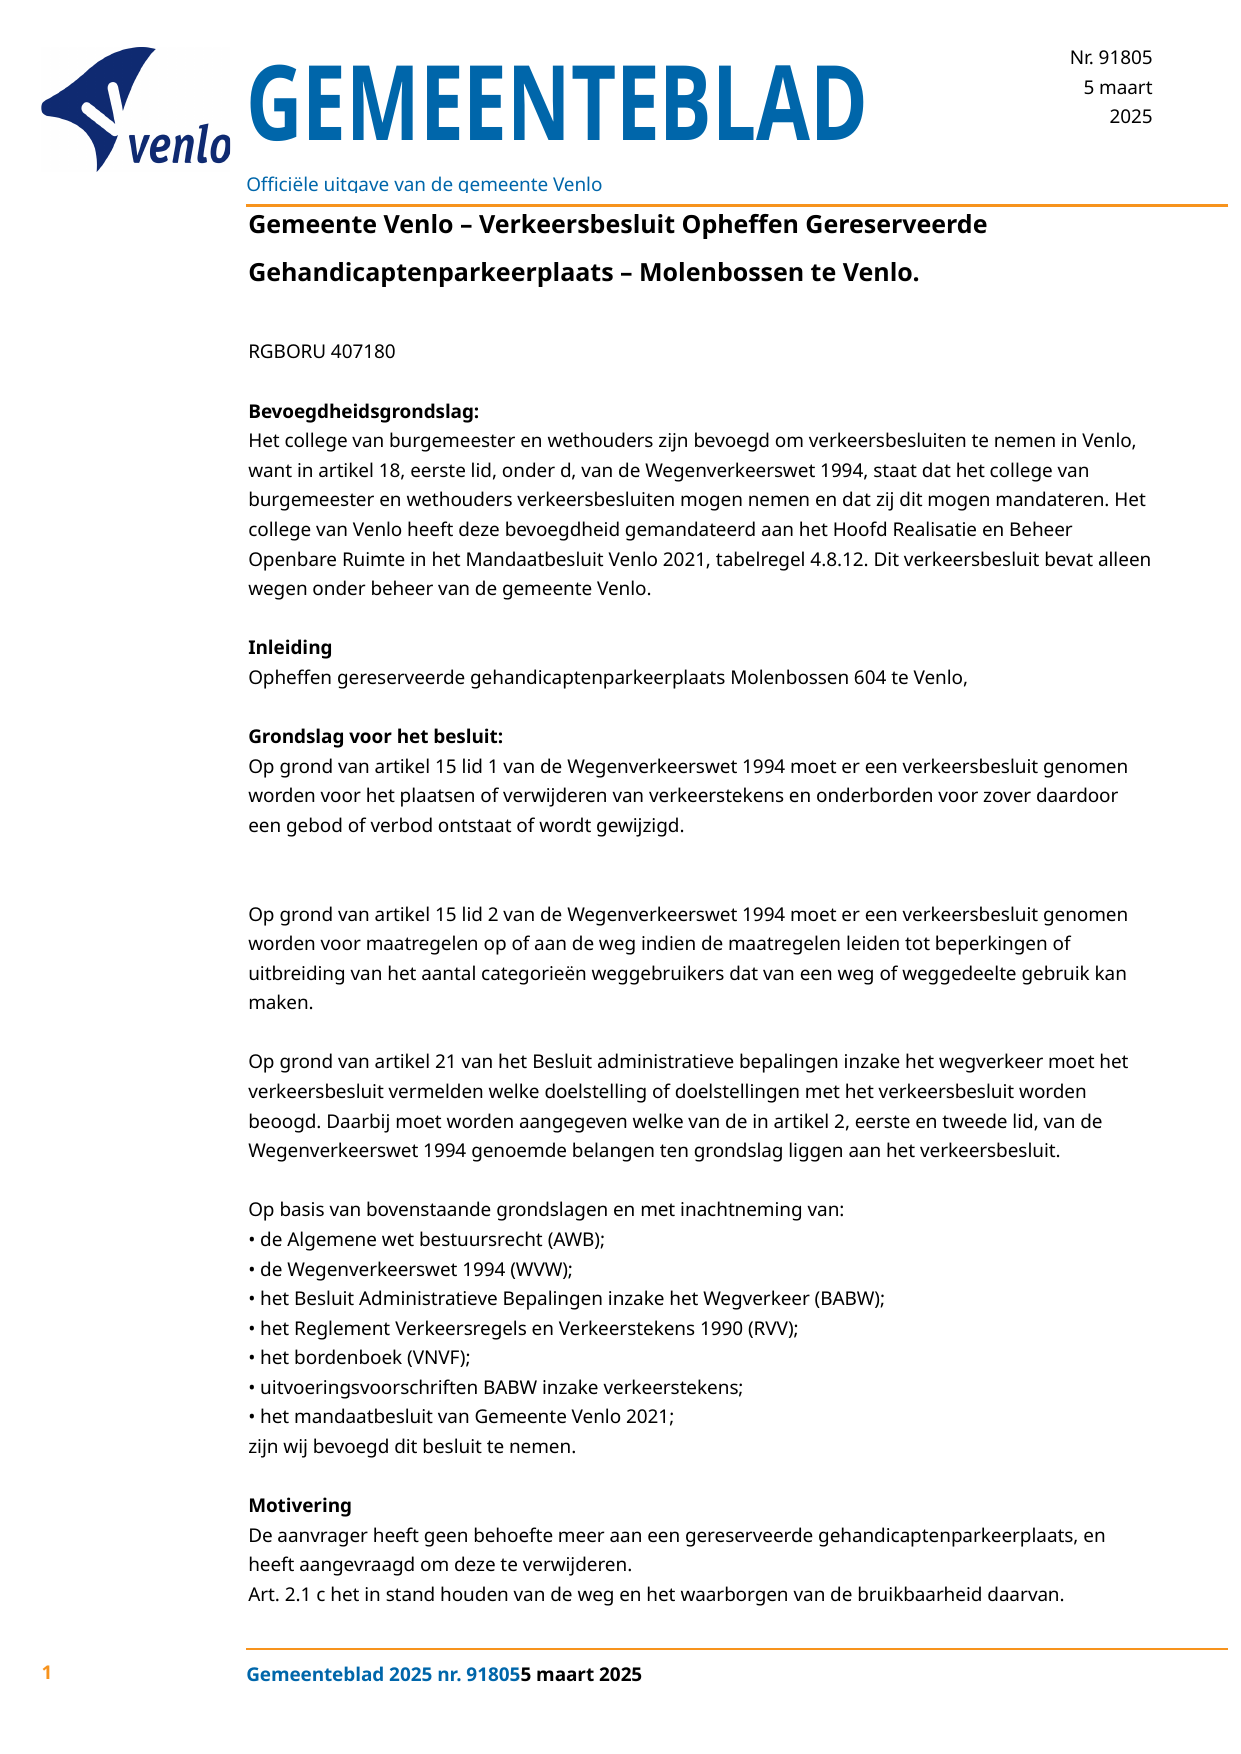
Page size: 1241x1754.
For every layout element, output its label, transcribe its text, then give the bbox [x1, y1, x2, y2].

text Op grond van artikel 15 lid 1 van de Wegenverkeerswet 1994 moet er een verkeersbesluit genomen worden voor het plaatsen of verwijderen van verkeerstekens en onderborden voor zover daardoor een gebod of verbod ontstaat of wordt gewijzigd. [248, 753, 1152, 838]
text • het Reglement Verkeersregels en Verkeerstekens 1990 (RVV); [248, 1315, 1152, 1341]
text De aanvrager heeft geen behoefte meer aan een gereserveerde gehandicaptenparkeerplaats, en heeft aangevraagd om deze te verwijderen. [248, 1522, 1152, 1577]
text Op basis van bovenstaande grondslagen en met inachtneming van: [248, 1197, 1152, 1222]
text Art. 2.1 c het in stand houden van de weg en het waarborgen van de bruikbaarheid daarvan. [248, 1581, 1152, 1607]
text Bevoegdheidsgrondslag: [248, 398, 1152, 423]
text • het bordenboek (VNVF); [248, 1344, 1152, 1370]
text zijn wij bevoegd dit besluit te nemen. [248, 1433, 1152, 1459]
text Inleiding [248, 634, 1152, 660]
text Het college van burgemeester en wethouders zijn bevoegd om verkeersbesluiten te nemen in Venlo, want in artikel 18, eerste lid, onder d, van de Wegenverkeerswet 1994, staat dat het college van burgemeester en wethouders verkeersbesluiten mogen nemen en dat zij dit mogen mandateren. Het college van Venlo heeft deze bevoegdheid gemandateerd aan het Hoofd Realisatie en Beheer Openbare Ruimte in het Mandaatbesluit Venlo 2021, tabelregel 4.8.12. Dit verkeersbesluit bevat alleen wegen onder beheer van de gemeente Venlo. [248, 427, 1152, 601]
text Opheffen gereserveerde gehandicaptenparkeerplaats Molenbossen 604 te Venlo, [248, 664, 1152, 690]
text • het Besluit Administratieve Bepalingen inzake het Wegverkeer (BABW); [248, 1285, 1152, 1311]
text RGBORU 407180 [248, 339, 1152, 364]
text Op grond van artikel 15 lid 2 van de Wegenverkeerswet 1994 moet er een verkeersbesluit genomen worden voor maatregelen op of aan de weg indien de maatregelen leiden tot beperkingen of uitbreiding van het aantal categorieën weggebruikers dat van een weg of weggedeelte gebruik kan maken. [248, 901, 1152, 1015]
text Grondslag voor het besluit: [248, 723, 1152, 749]
text Motivering [248, 1492, 1152, 1518]
text Op grond van artikel 21 van het Besluit administratieve bepalingen inzake het wegverkeer moet het verkeersbesluit vermelden welke doelstelling of doelstellingen met het verkeersbesluit worden beoogd. Daarbij moet worden aangegeven welke van de in artikel 2, eerste en tweede lid, van de Wegenverkeerswet 1994 genoemde belangen ten grondslag liggen aan het verkeersbesluit. [248, 1049, 1152, 1163]
text • de Algemene wet bestuursrecht (AWB); [248, 1226, 1152, 1252]
picture [41, 47, 231, 172]
text • uitvoeringsvoorschriften BABW inzake verkeerstekens; [248, 1374, 1152, 1400]
text • de Wegenverkeerswet 1994 (WVW); [248, 1256, 1152, 1281]
text • het mandaatbesluit van Gemeente Venlo 2021; [248, 1404, 1152, 1429]
text Gemeente Venlo – Verkeersbesluit Opheffen Gereserveerde Gehandicaptenparkeerplaats – Molenbossen te Venlo. [248, 207, 1152, 288]
